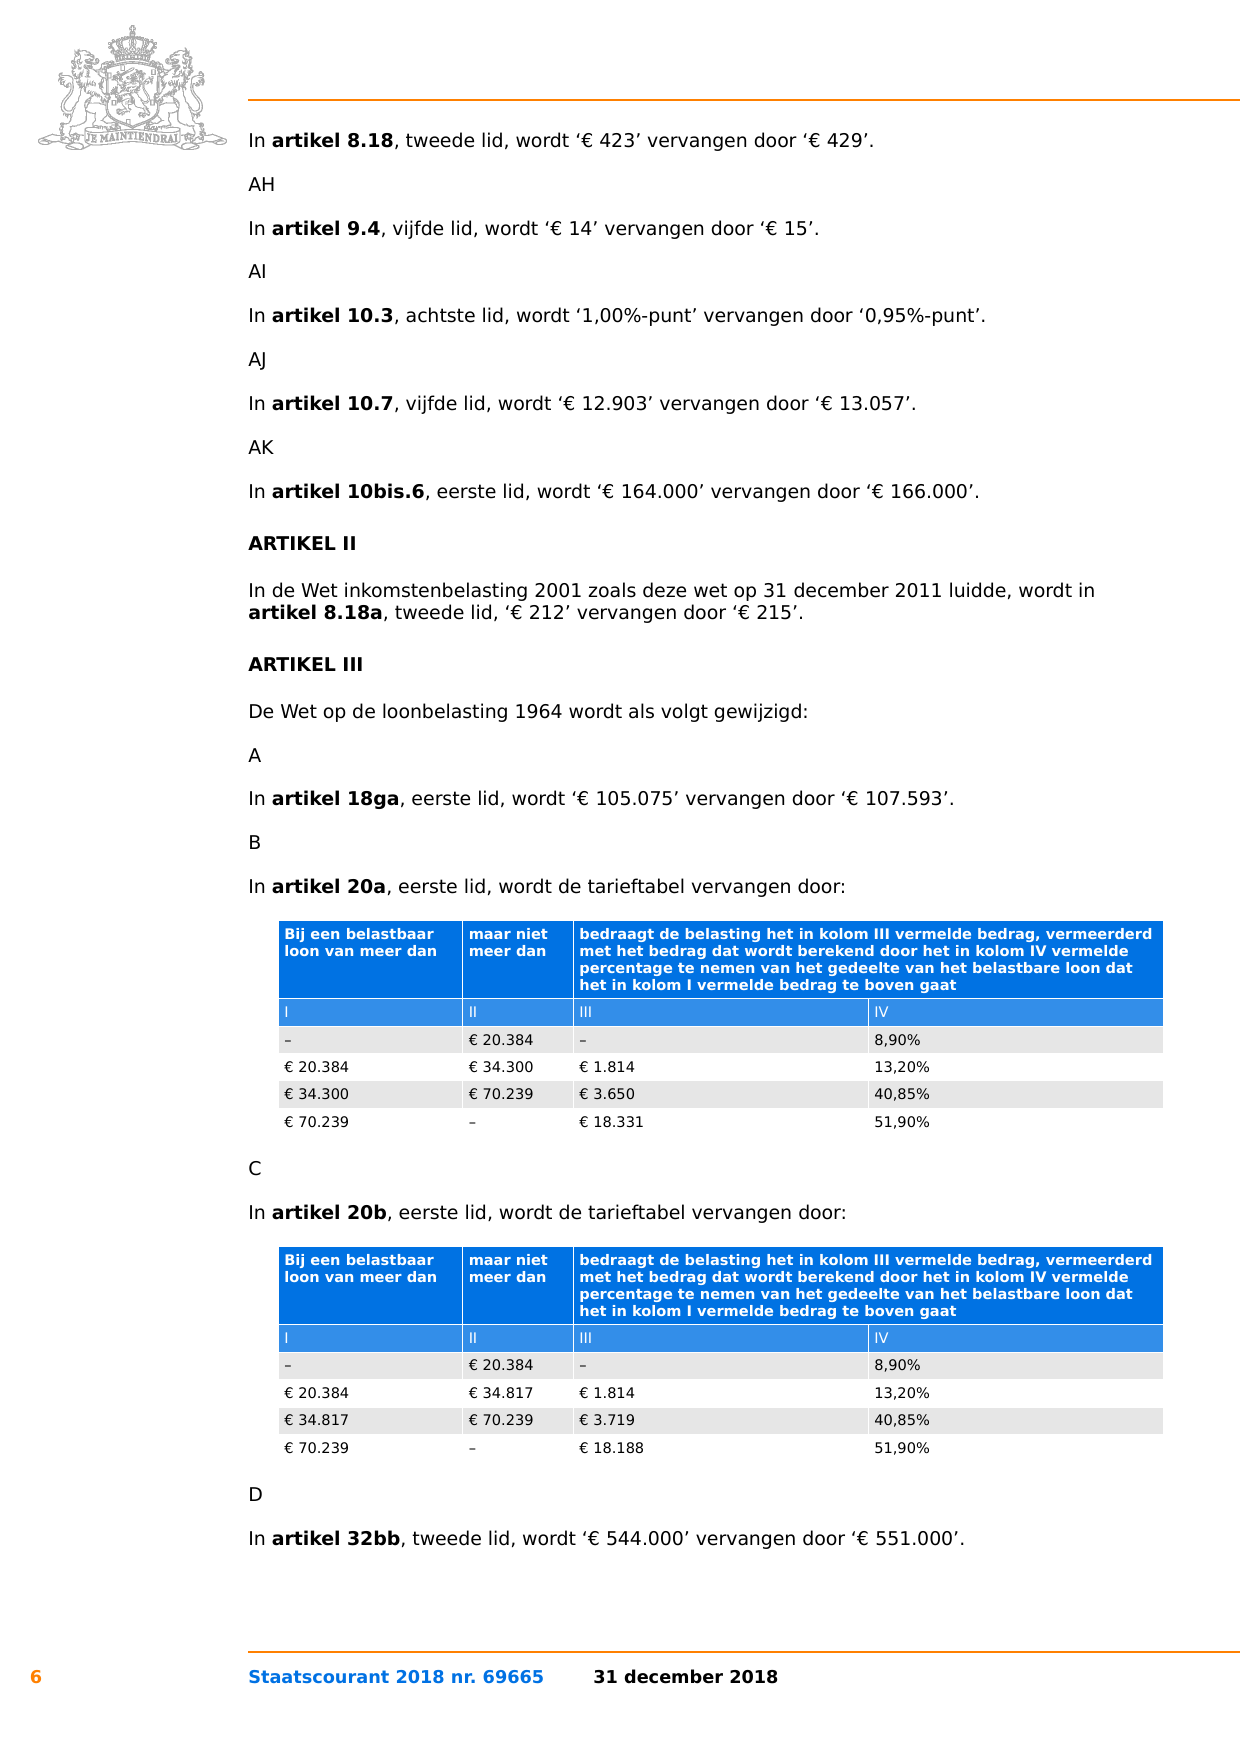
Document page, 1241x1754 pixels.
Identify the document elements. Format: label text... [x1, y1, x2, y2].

table_cell II [463, 999, 573, 1026]
table_cell I [279, 1325, 462, 1352]
table_header maar niet meer dan [463, 921, 573, 998]
text In artikel 32bb, tweede lid, wordt ‘€ 544.000’ vervangen door ‘€ 551.000’. [248, 1528, 1163, 1550]
table_cell 8,90% [869, 1027, 1163, 1053]
text AI [248, 261, 1163, 283]
table_cell – [279, 1027, 462, 1053]
table_cell – [279, 1353, 462, 1379]
table_cell – [463, 1435, 573, 1461]
text In artikel 10.7, vijfde lid, wordt ‘€ 12.903’ vervangen door ‘€ 13.057’. [248, 393, 1163, 415]
table_cell € 20.384 [279, 1054, 462, 1080]
table_cell 8,90% [869, 1353, 1163, 1379]
text D [248, 1484, 1163, 1506]
table_cell € 34.300 [463, 1054, 573, 1080]
table_cell 51,90% [869, 1109, 1163, 1135]
text AJ [248, 349, 1163, 371]
table_cell IV [869, 999, 1163, 1026]
table_cell III [574, 999, 868, 1026]
table_cell 51,90% [869, 1435, 1163, 1461]
table_cell 13,20% [869, 1054, 1163, 1080]
text In artikel 20a, eerste lid, wordt de tarieftabel vervangen door: [248, 876, 1163, 898]
text In artikel 8.18, tweede lid, wordt ‘€ 423’ vervangen door ‘€ 429’. [248, 130, 1163, 152]
table_cell € 1.814 [574, 1380, 868, 1406]
table_cell II [463, 1325, 573, 1352]
table_cell € 18.331 [574, 1109, 868, 1135]
text In artikel 18ga, eerste lid, wordt ‘€ 105.075’ vervangen door ‘€ 107.593’. [248, 788, 1163, 810]
text C [248, 1158, 1163, 1180]
table_cell € 3.719 [574, 1408, 868, 1434]
picture [38, 25, 227, 150]
text AK [248, 437, 1163, 459]
table_cell € 70.239 [463, 1408, 573, 1434]
table_cell € 70.239 [279, 1435, 462, 1461]
table_cell – [463, 1109, 573, 1135]
table_header bedraagt de belasting het in kolom III vermelde bedrag, vermeerderd met het bedrag dat wordt berekend door het in kolom IV vermelde percentage te nemen van het gedeelte van het belastbare loon dat het in kolom I vermelde bedrag te boven gaat [574, 1247, 1163, 1324]
table_cell € 70.239 [463, 1081, 573, 1108]
text In artikel 10bis.6, eerste lid, wordt ‘€ 164.000’ vervangen door ‘€ 166.000’. [248, 481, 1163, 503]
table_header Bij een belastbaar loon van meer dan [279, 921, 462, 998]
text In artikel 20b, eerste lid, wordt de tarieftabel vervangen door: [248, 1202, 1163, 1224]
table_cell € 34.817 [463, 1380, 573, 1406]
subtitle ARTIKEL III [248, 654, 1163, 676]
table_cell € 18.188 [574, 1435, 868, 1461]
table_cell € 20.384 [279, 1380, 462, 1406]
table_cell I [279, 999, 462, 1026]
table_cell 13,20% [869, 1380, 1163, 1406]
text De Wet op de loonbelasting 1964 wordt als volgt gewijzigd: [248, 701, 1163, 723]
table_cell 40,85% [869, 1408, 1163, 1434]
subtitle ARTIKEL II [248, 533, 1163, 555]
table_cell – [574, 1027, 868, 1053]
table_cell IV [869, 1325, 1163, 1352]
table_header maar niet meer dan [463, 1247, 573, 1324]
table_cell 40,85% [869, 1081, 1163, 1108]
text In artikel 10.3, achtste lid, wordt ‘1,00%-punt’ vervangen door ‘0,95%-punt’. [248, 305, 1163, 327]
table_header bedraagt de belasting het in kolom III vermelde bedrag, vermeerderd met het bedrag dat wordt berekend door het in kolom IV vermelde percentage te nemen van het gedeelte van het belastbare loon dat het in kolom I vermelde bedrag te boven gaat [574, 921, 1163, 998]
table_cell € 20.384 [463, 1353, 573, 1379]
table_cell € 34.817 [279, 1408, 462, 1434]
table_cell € 20.384 [463, 1027, 573, 1053]
table_cell – [574, 1353, 868, 1379]
table_cell € 34.300 [279, 1081, 462, 1108]
text AH [248, 174, 1163, 196]
table_cell € 1.814 [574, 1054, 868, 1080]
text In artikel 9.4, vijfde lid, wordt ‘€ 14’ vervangen door ‘€ 15’. [248, 218, 1163, 239]
table_cell € 70.239 [279, 1109, 462, 1135]
table_header Bij een belastbaar loon van meer dan [279, 1247, 462, 1324]
text In de Wet inkomstenbelasting 2001 zoals deze wet op 31 december 2011 luidde, wordt in artikel 8.18a, tweede lid, ‘€ 212’ vervangen door ‘€ 215’. [248, 580, 1163, 624]
text A [248, 744, 1163, 766]
text B [248, 832, 1163, 854]
table_cell € 3.650 [574, 1081, 868, 1108]
table_cell III [574, 1325, 868, 1352]
